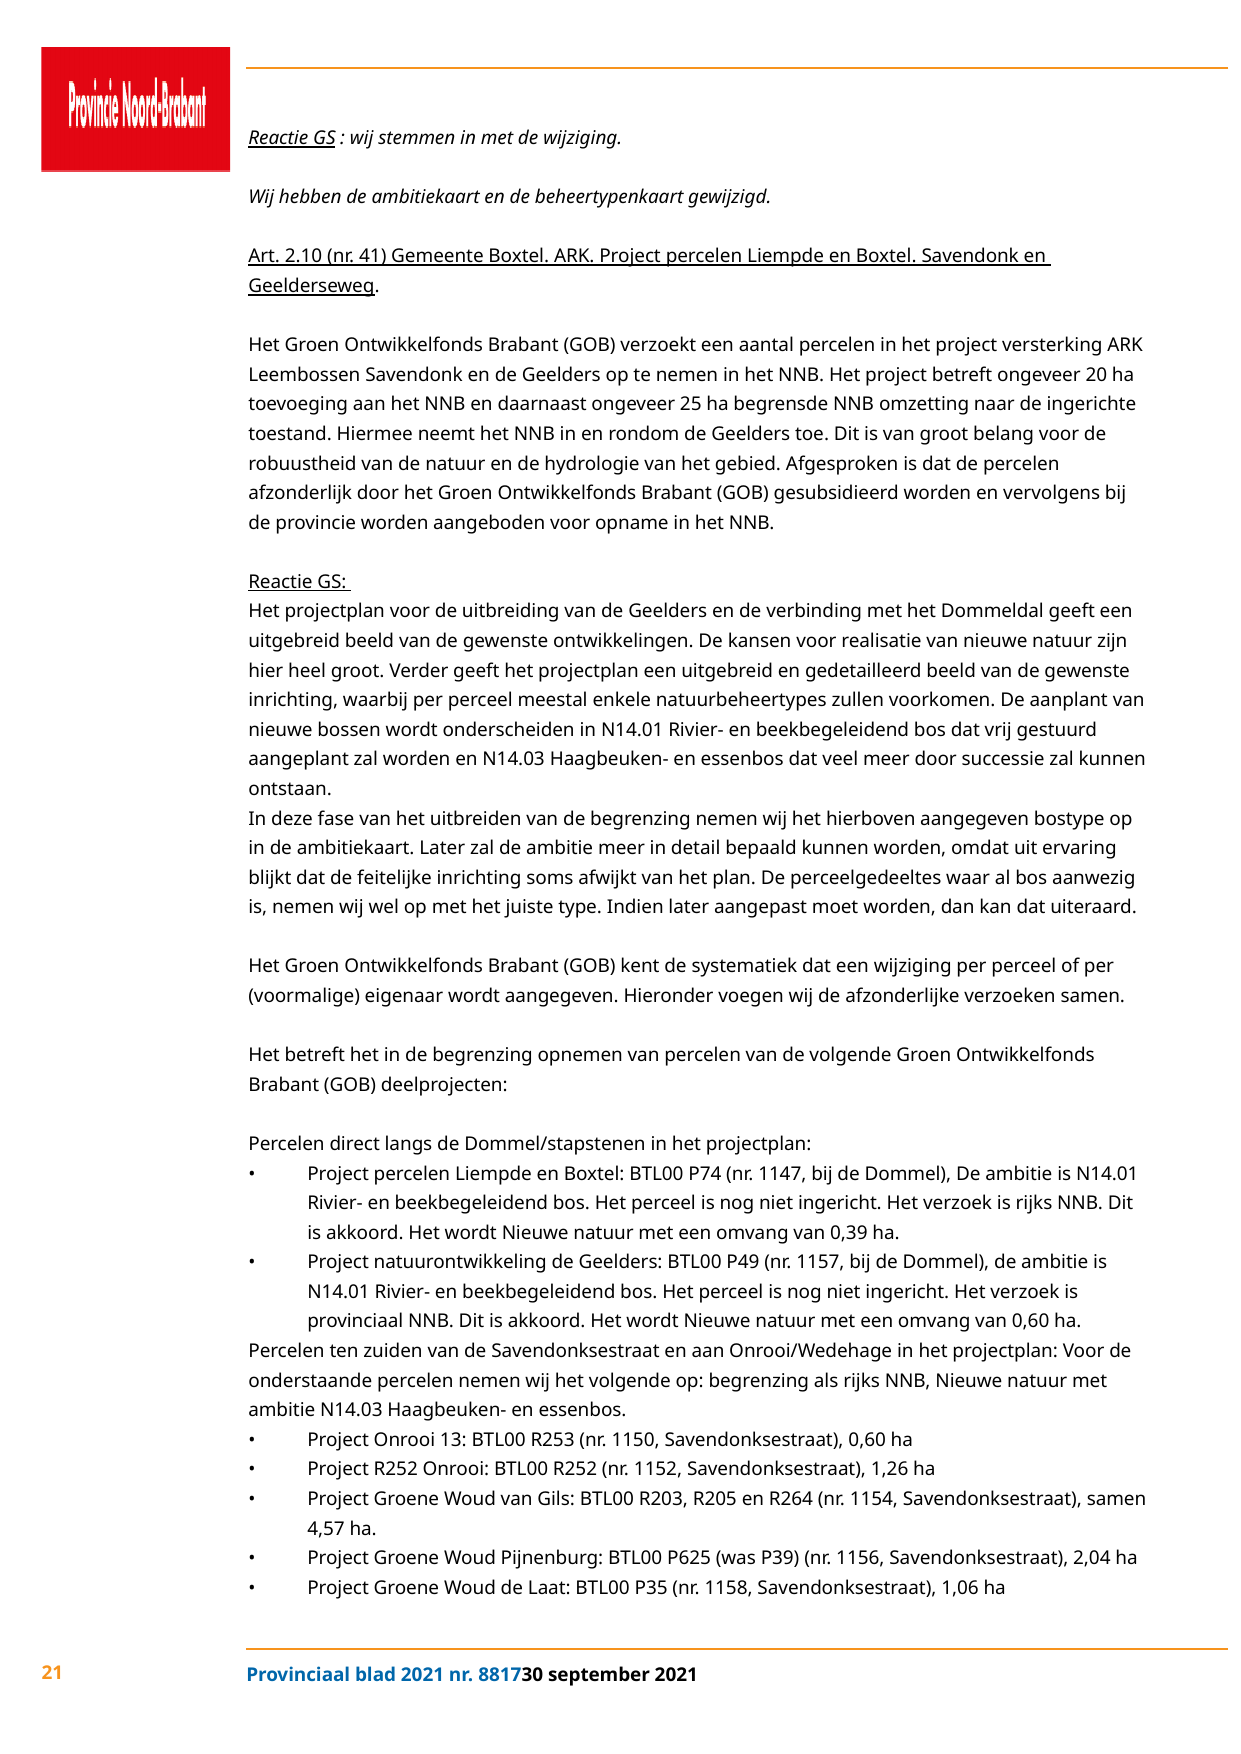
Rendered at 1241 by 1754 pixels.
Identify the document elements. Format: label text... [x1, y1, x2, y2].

text Percelen ten zuiden van de Savendonksestraat en aan Onrooi/Wedehage in het projectplan: Voor de onderstaande percelen nemen wij het volgende op: begrenzing als rijks NNB, Nieuwe natuur met ambitie N14.03 Haagbeuken- en essenbos. [248, 1337, 1152, 1422]
list Project Groene Woud de Laat: BTL00 P35 (nr. 1158, Savendonksestraat), 1,06 ha [248, 1574, 1152, 1600]
list Project natuurontwikkeling de Geelders: BTL00 P49 (nr. 1157, bij de Dommel), de ambitie is N14.01 Rivier- en beekbegeleidend bos. Het perceel is nog niet ingericht. Het verzoek is provinciaal NNB. Dit is akkoord. Het wordt Nieuwe natuur met een omvang van 0,60 ha. [248, 1248, 1152, 1333]
list Project Onrooi 13: BTL00 R253 (nr. 1150, Savendonksestraat), 0,60 ha [248, 1426, 1152, 1452]
text In deze fase van het uitbreiden van de begrenzing nemen wij het hierboven aangegeven bostype op in de ambitiekaart. Later zal de ambitie meer in detail bepaald kunnen worden, omdat uit ervaring blijkt dat de feitelijke inrichting soms afwijkt van het plan. De perceelgedeeltes waar al bos aanwezig is, nemen wij wel op met het juiste type. Indien later aangepast moet worden, dan kan dat uiteraard. [248, 805, 1152, 919]
list Project Groene Woud Pijnenburg: BTL00 P625 (was P39) (nr. 1156, Savendonksestraat), 2,04 ha [248, 1544, 1152, 1570]
text Het Groen Ontwikkelfonds Brabant (GOB) kent de systematiek dat een wijziging per perceel of per (voormalige) eigenaar wordt aangegeven. Hieronder voegen wij de afzonderlijke verzoeken samen. [248, 953, 1152, 1008]
list Project R252 Onrooi: BTL00 R252 (nr. 1152, Savendonksestraat), 1,26 ha [248, 1456, 1152, 1481]
text Art. 2.10 (nr. 41) Gemeente Boxtel. ARK. Project percelen Liempde en Boxtel. Savendonk en Geelderseweg. [248, 243, 1152, 298]
picture [41, 47, 231, 172]
text Het Groen Ontwikkelfonds Brabant (GOB) verzoekt een aantal percelen in het project versterking ARK Leembossen Savendonk en de Geelders op te nemen in het NNB. Het project betreft ongeveer 20 ha toevoeging aan het NNB en daarnaast ongeveer 25 ha begrensde NNB omzetting naar de ingerichte toestand. Hiermee neemt het NNB in en rondom de Geelders toe. Dit is van groot belang voor de robuustheid van de natuur en de hydrologie van het gebied. Afgesproken is dat de percelen afzonderlijk door het Groen Ontwikkelfonds Brabant (GOB) gesubsidieerd worden en vervolgens bij de provincie worden aangeboden voor opname in het NNB. [248, 331, 1152, 535]
text Wij hebben de ambitiekaart en de beheertypenkaart gewijzigd. [248, 183, 1152, 209]
list Project percelen Liempde en Boxtel: BTL00 P74 (nr. 1147, bij de Dommel), De ambitie is N14.01 Rivier- en beekbegeleidend bos. Het perceel is nog niet ingericht. Het verzoek is rijks NNB. Dit is akkoord. Het wordt Nieuwe natuur met een omvang van 0,39 ha. [248, 1160, 1152, 1245]
text Reactie GS : wij stemmen in met de wijziging. [248, 124, 1152, 150]
text Reactie GS: [248, 568, 1152, 594]
list Project Groene Woud van Gils: BTL00 R203, R205 en R264 (nr. 1154, Savendonksestraat), samen 4,57 ha. [248, 1485, 1152, 1541]
text Het projectplan voor de uitbreiding van de Geelders en de verbinding met het Dommeldal geeft een uitgebreid beeld van de gewenste ontwikkelingen. De kansen voor realisatie van nieuwe natuur zijn hier heel groot. Verder geeft het projectplan een uitgebreid en gedetailleerd beeld van de gewenste inrichting, waarbij per perceel meestal enkele natuurbeheertypes zullen voorkomen. De aanplant van nieuwe bossen wordt onderscheiden in N14.01 Rivier- en beekbegeleidend bos dat vrij gestuurd aangeplant zal worden en N14.03 Haagbeuken- en essenbos dat veel meer door successie zal kunnen ontstaan. [248, 598, 1152, 801]
text Percelen direct langs de Dommel/stapstenen in het projectplan: [248, 1130, 1152, 1156]
text Het betreft het in de begrenzing opnemen van percelen van de volgende Groen Ontwikkelfonds Brabant (GOB) deelprojecten: [248, 1041, 1152, 1097]
